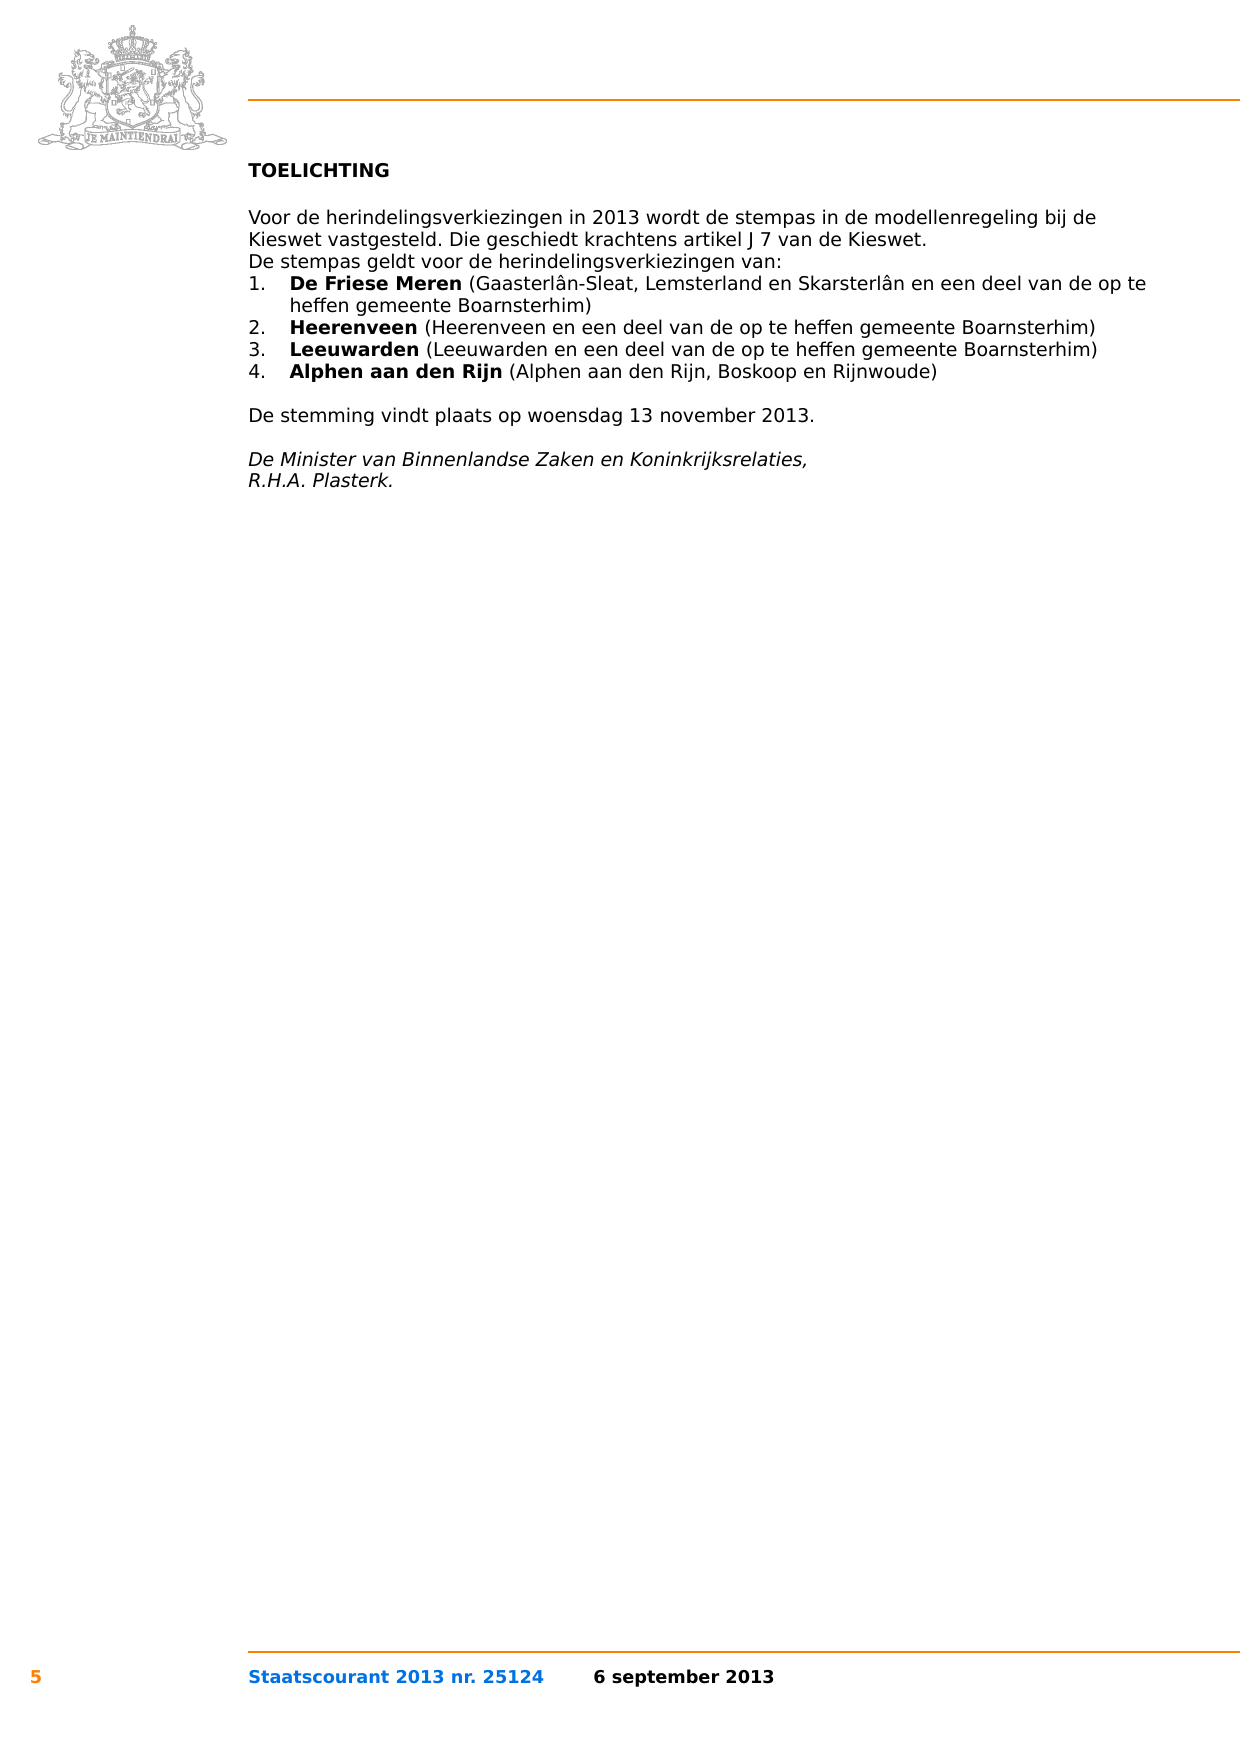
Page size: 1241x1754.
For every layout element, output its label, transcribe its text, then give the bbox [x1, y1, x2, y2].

text De stemming vindt plaats op woensdag 13 november 2013. [248, 404, 1163, 427]
text 2. Heerenveen (Heerenveen en een deel van de op te heffen gemeente Boarnsterhim) [248, 317, 1163, 339]
text 1. De Friese Meren (Gaasterlân-Sleat, Lemsterland en Skarsterlân en een deel van de op te heffen gemeente Boarnsterhim) [248, 273, 1163, 317]
text 3. Leeuwarden (Leeuwarden en een deel van de op te heffen gemeente Boarnsterhim) [248, 339, 1163, 361]
text De Minister van Binnenlandse Zaken en Koninkrijksrelaties, R.H.A. Plasterk. [248, 448, 1163, 492]
text Voor de herindelingsverkiezingen in 2013 wordt de stempas in de modellenregeling bij de Kieswet vastgesteld. Die geschiedt krachtens artikel J 7 van de Kieswet. [248, 207, 1163, 251]
text 4. Alphen aan den Rijn (Alphen aan den Rijn, Boskoop en Rijnwoude) [248, 361, 1163, 383]
text De stempas geldt voor de herindelingsverkiezingen van: [248, 251, 1163, 273]
picture [38, 25, 227, 150]
subtitle TOELICHTING [248, 160, 1163, 182]
